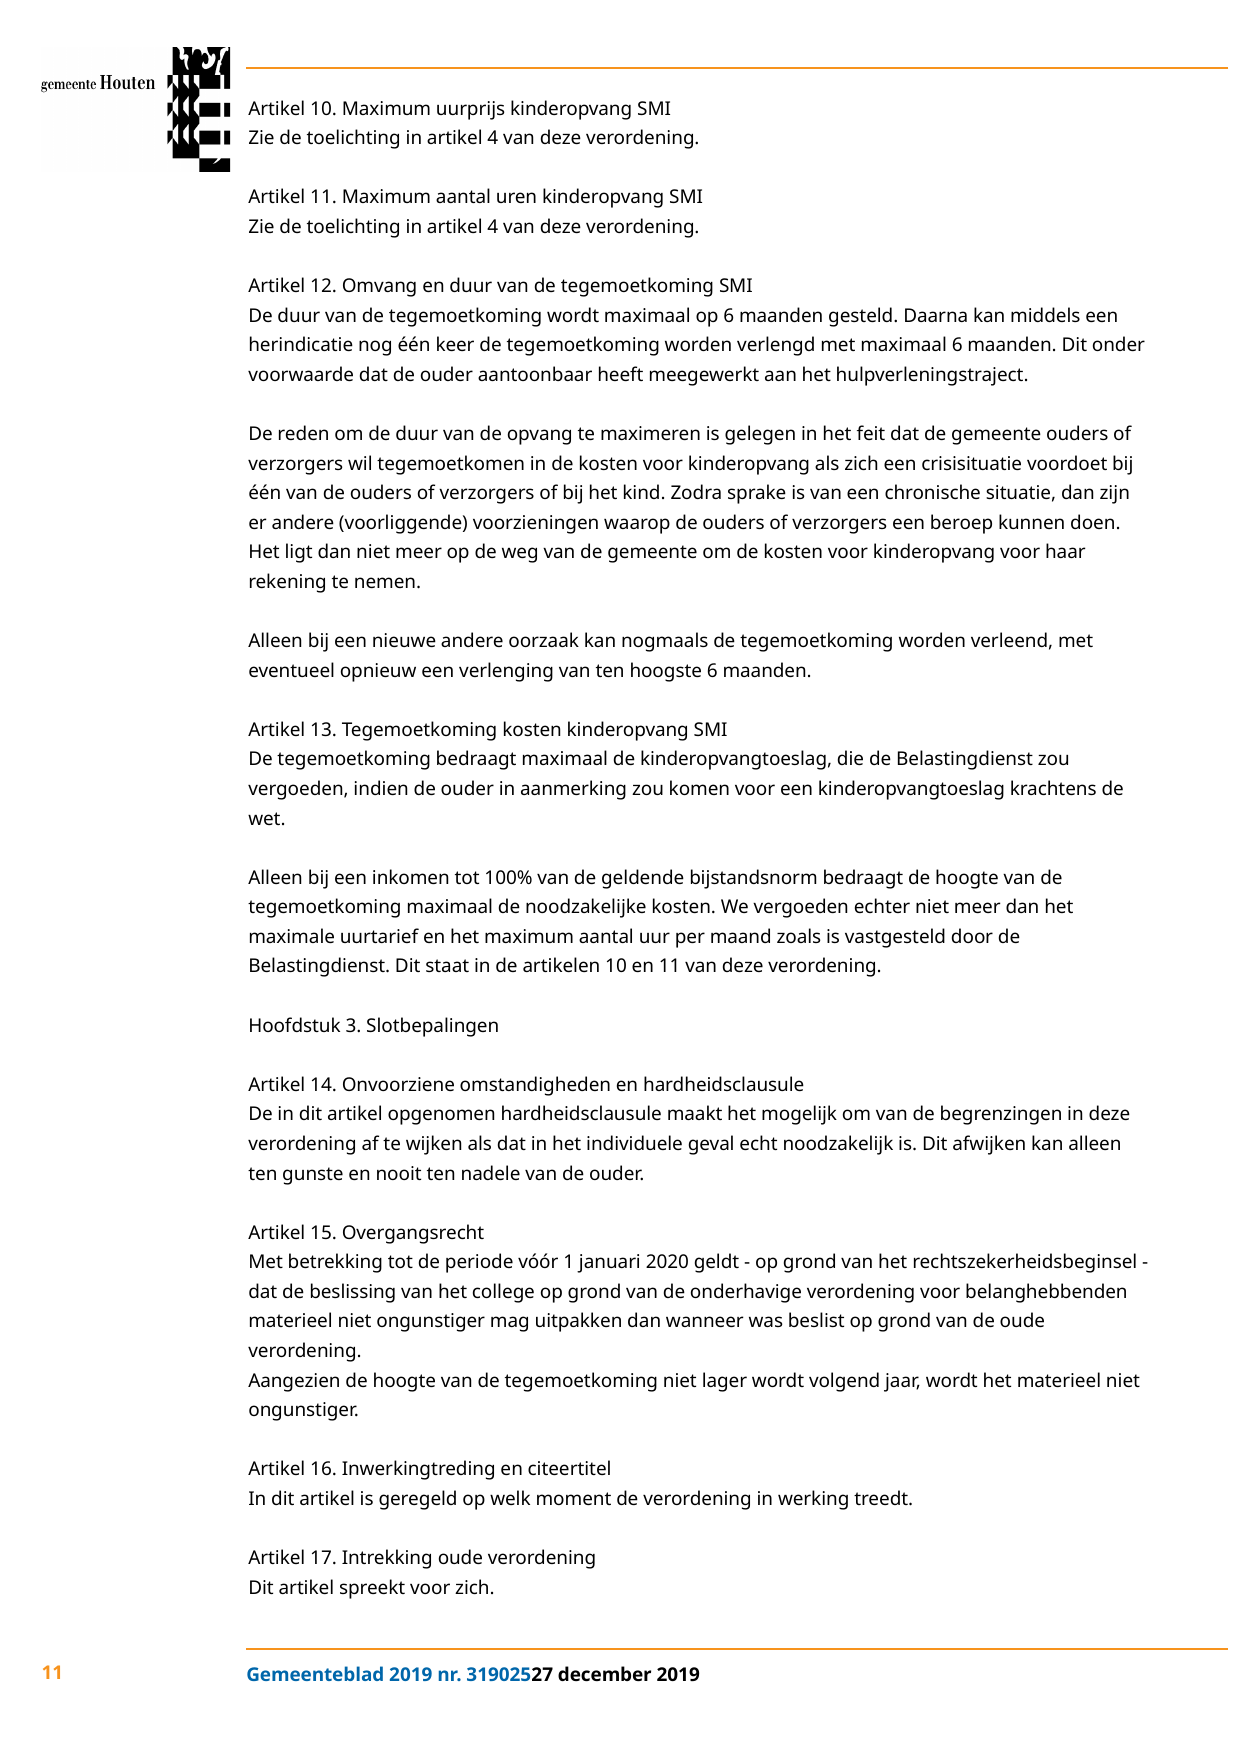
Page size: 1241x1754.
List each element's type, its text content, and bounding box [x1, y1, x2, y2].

text In dit artikel is geregeld op welk moment de verordening in werking treedt. [248, 1485, 1152, 1511]
text Artikel 15. Overgangsrecht [248, 1219, 1152, 1245]
text Artikel 10. Maximum uurprijs kinderopvang SMI [248, 95, 1152, 121]
text De in dit artikel opgenomen hardheidsclausule maakt het mogelijk om van de begrenzingen in deze verordening af te wijken als dat in het individuele geval echt noodzakelijk is. Dit afwijken kan alleen ten gunste en nooit ten nadele van de ouder. [248, 1101, 1152, 1186]
text Artikel 11. Maximum aantal uren kinderopvang SMI [248, 183, 1152, 209]
text Artikel 14. Onvoorziene omstandigheden en hardheidsclausule [248, 1071, 1152, 1097]
text Artikel 12. Omvang en duur van de tegemoetkoming SMI [248, 272, 1152, 298]
text De reden om de duur van de opvang te maximeren is gelegen in het feit dat de gemeente ouders of verzorgers wil tegemoetkomen in de kosten voor kinderopvang als zich een crisisituatie voordoet bij één van de ouders of verzorgers of bij het kind. Zodra sprake is van een chronische situatie, dan zijn er andere (voorliggende) voorzieningen waarop de ouders of verzorgers een beroep kunnen doen. Het ligt dan niet meer op de weg van de gemeente om de kosten voor kinderopvang voor haar rekening te nemen. [248, 420, 1152, 594]
text Alleen bij een inkomen tot 100% van de geldende bijstandsnorm bedraagt de hoogte van de tegemoetkoming maximaal de noodzakelijke kosten. We vergoeden echter niet meer dan het maximale uurtarief en het maximum aantal uur per maand zoals is vastgesteld door de Belastingdienst. Dit staat in de artikelen 10 en 11 van deze verordening. [248, 864, 1152, 978]
text Aangezien de hoogte van de tegemoetkoming niet lager wordt volgend jaar, wordt het materieel niet ongunstiger. [248, 1367, 1152, 1422]
text De tegemoetkoming bedraagt maximaal de kinderopvangtoeslag, die de Belastingdienst zou vergoeden, indien de ouder in aanmerking zou komen voor een kinderopvangtoeslag krachtens de wet. [248, 746, 1152, 831]
text Artikel 17. Intrekking oude verordening [248, 1544, 1152, 1570]
picture [41, 47, 231, 172]
text Dit artikel spreekt voor zich. [248, 1574, 1152, 1600]
text Met betrekking tot de periode vóór 1 januari 2020 geldt - op grond van het rechtszekerheidsbeginsel - dat de beslissing van het college op grond van de onderhavige verordening voor belanghebbenden materieel niet ongunstiger mag uitpakken dan wanneer was beslist op grond van de oude verordening. [248, 1248, 1152, 1363]
text Zie de toelichting in artikel 4 van deze verordening. [248, 213, 1152, 239]
text Artikel 16. Inwerkingtreding en citeertitel [248, 1456, 1152, 1481]
text Alleen bij een nieuwe andere oorzaak kan nogmaals de tegemoetkoming worden verleend, met eventueel opnieuw een verlenging van ten hoogste 6 maanden. [248, 627, 1152, 683]
text Artikel 13. Tegemoetkoming kosten kinderopvang SMI [248, 716, 1152, 742]
text Zie de toelichting in artikel 4 van deze verordening. [248, 124, 1152, 150]
text Hoofdstuk 3. Slotbepalingen [248, 1012, 1152, 1038]
text De duur van de tegemoetkoming wordt maximaal op 6 maanden gesteld. Daarna kan middels een herindicatie nog één keer de tegemoetkoming worden verlengd met maximaal 6 maanden. Dit onder voorwaarde dat de ouder aantoonbaar heeft meegewerkt aan het hulpverleningstraject. [248, 302, 1152, 387]
